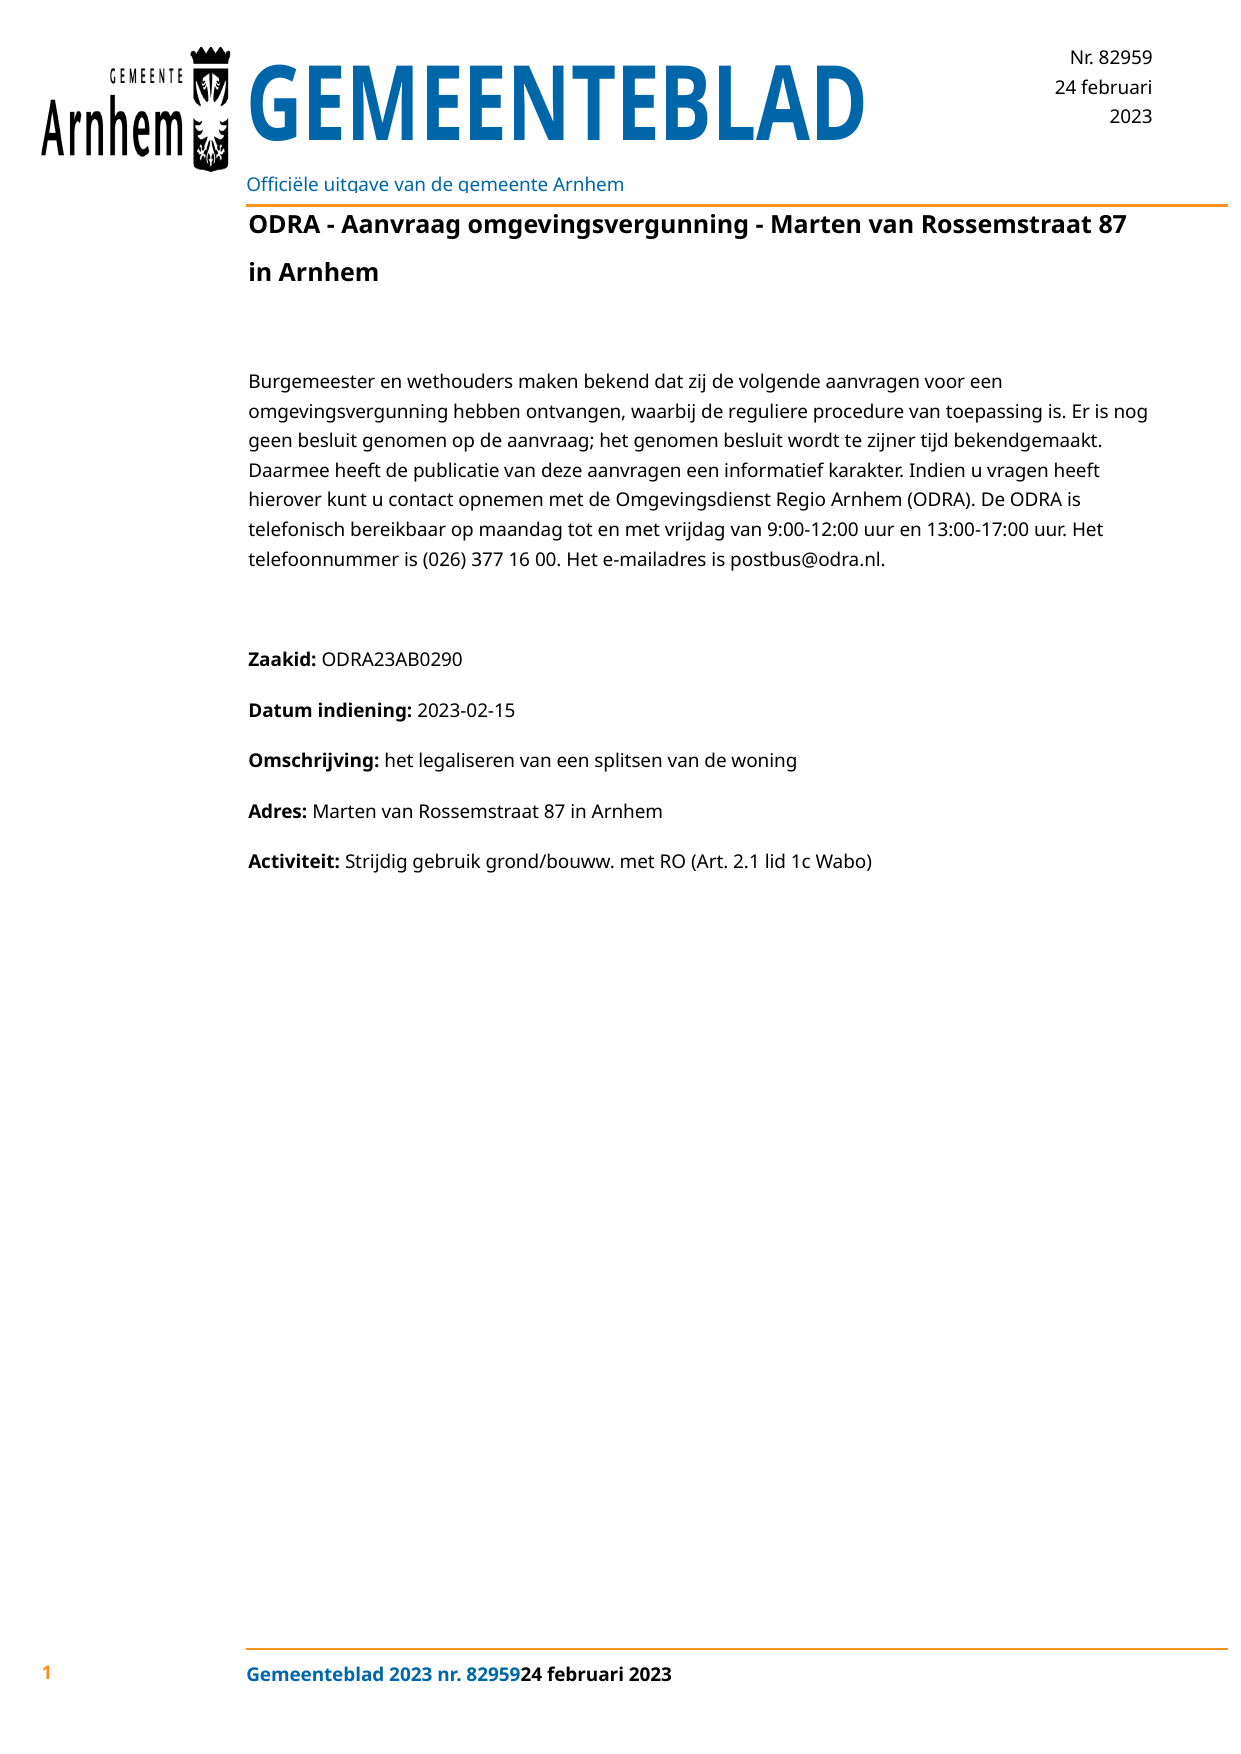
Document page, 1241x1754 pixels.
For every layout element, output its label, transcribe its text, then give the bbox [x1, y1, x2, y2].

text Burgemeester en wethouders maken bekend dat zij de volgende aanvragen voor een omgevingsvergunning hebben ontvangen, waarbij de reguliere procedure van toepassing is. Er is nog geen besluit genomen op de aanvraag; het genomen besluit wordt te zijner tijd bekendgemaakt. Daarmee heeft de publicatie van deze aanvragen een informatief karakter. Indien u vragen heeft hierover kunt u contact opnemen met de Omgevingsdienst Regio Arnhem (ODRA). De ODRA is telefonisch bereikbaar op maandag tot en met vrijdag van 9:00-12:00 uur en 13:00-17:00 uur. Het telefoonnummer is (026) 377 16 00. Het e-mailadres is postbus@odra.nl. [248, 368, 1152, 572]
text ODRA - Aanvraag omgevingsvergunning - Marten van Rossemstraat 87 in Arnhem [248, 207, 1152, 288]
text Adres: Marten van Rossemstraat 87 in Arnhem [248, 798, 1152, 824]
text Omschrijving: het legaliseren van een splitsen van de woning [248, 747, 1152, 773]
text Datum indiening: 2023-02-15 [248, 697, 1152, 723]
picture [41, 47, 231, 172]
text Zaakid: ODRA23AB0290 [248, 647, 1152, 672]
text Activiteit: Strijdig gebruik grond/bouww. met RO (Art. 2.1 lid 1c Wabo) [248, 848, 1152, 874]
